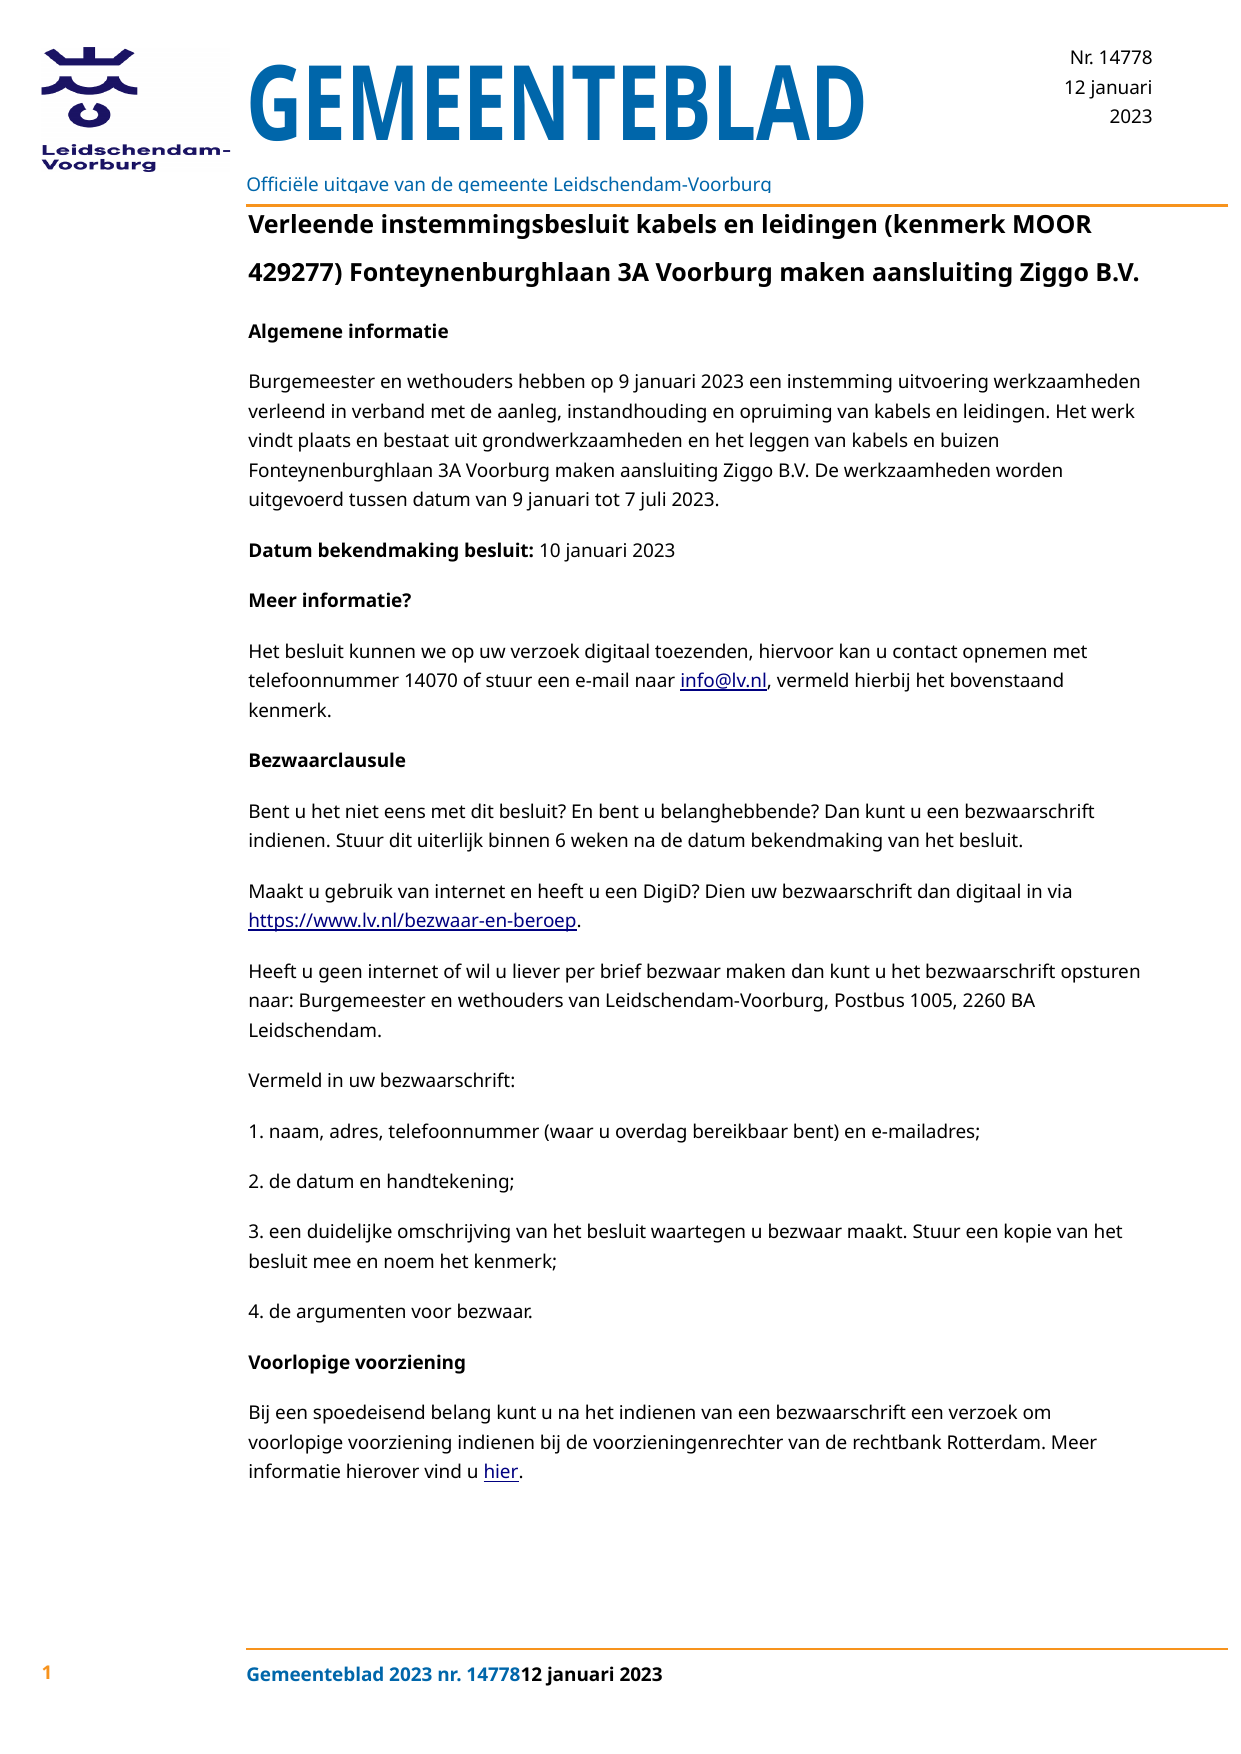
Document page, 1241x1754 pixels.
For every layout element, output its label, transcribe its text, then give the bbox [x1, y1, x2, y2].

text Maakt u gebruik van internet en heeft u een DigiD? Dien uw bezwaarschrift dan digitaal in via https://www.lv.nl/bezwaar-en-beroep. [248, 878, 1152, 933]
text Vermeld in uw bezwaarschrift: [248, 1067, 1152, 1093]
text Heeft u geen internet of wil u liever per brief bezwaar maken dan kunt u het bezwaarschrift opsturen naar: Burgemeester en wethouders van Leidschendam-Voorburg, Postbus 1005, 2260 BA Leidschendam. [248, 958, 1152, 1043]
text Voorlopige voorziening [248, 1349, 1152, 1375]
text 1. naam, adres, telefoonnummer (waar u overdag bereikbaar bent) en e-mailadres; [248, 1118, 1152, 1144]
text Bezwaarclausule [248, 747, 1152, 773]
text Bent u het niet eens met dit besluit? En bent u belanghebbende? Dan kunt u een bezwaarschrift indienen. Stuur dit uiterlijk binnen 6 weken na de datum bekendmaking van het besluit. [248, 798, 1152, 853]
text 4. de argumenten voor bezwaar. [248, 1299, 1152, 1324]
text Algemene informatie [248, 318, 1152, 344]
text Burgemeester en wethouders hebben op 9 januari 2023 een instemming uitvoering werkzaamheden verleend in verband met de aanleg, instandhouding en opruiming van kabels en leidingen. Het werk vindt plaats en bestaat uit grondwerkzaamheden en het leggen van kabels en buizen Fonteynenburghlaan 3A Voorburg maken aansluiting Ziggo B.V. De werkzaamheden worden uitgevoerd tussen datum van 9 januari tot 7 juli 2023. [248, 368, 1152, 512]
text Verleende instemmingsbesluit kabels en leidingen (kenmerk MOOR 429277) Fonteynenburghlaan 3A Voorburg maken aansluiting Ziggo B.V. [248, 207, 1152, 288]
picture [41, 47, 231, 172]
text Het besluit kunnen we op uw verzoek digitaal toezenden, hiervoor kan u contact opnemen met telefoonnummer 14070 of stuur een e-mail naar info@lv.nl, vermeld hierbij het bovenstaand kenmerk. [248, 638, 1152, 723]
text 2. de datum en handtekening; [248, 1168, 1152, 1194]
text Datum bekendmaking besluit: 10 januari 2023 [248, 537, 1152, 563]
text Meer informatie? [248, 587, 1152, 613]
text 3. een duidelijke omschrijving van het besluit waartegen u bezwaar maakt. Stuur een kopie van het besluit mee en noem het kenmerk; [248, 1219, 1152, 1274]
text Bij een spoedeisend belang kunt u na het indienen van een bezwaarschrift een verzoek om voorlopige voorziening indienen bij de voorzieningenrechter van de rechtbank Rotterdam. Meer informatie hierover vind u hier. [248, 1399, 1152, 1484]
